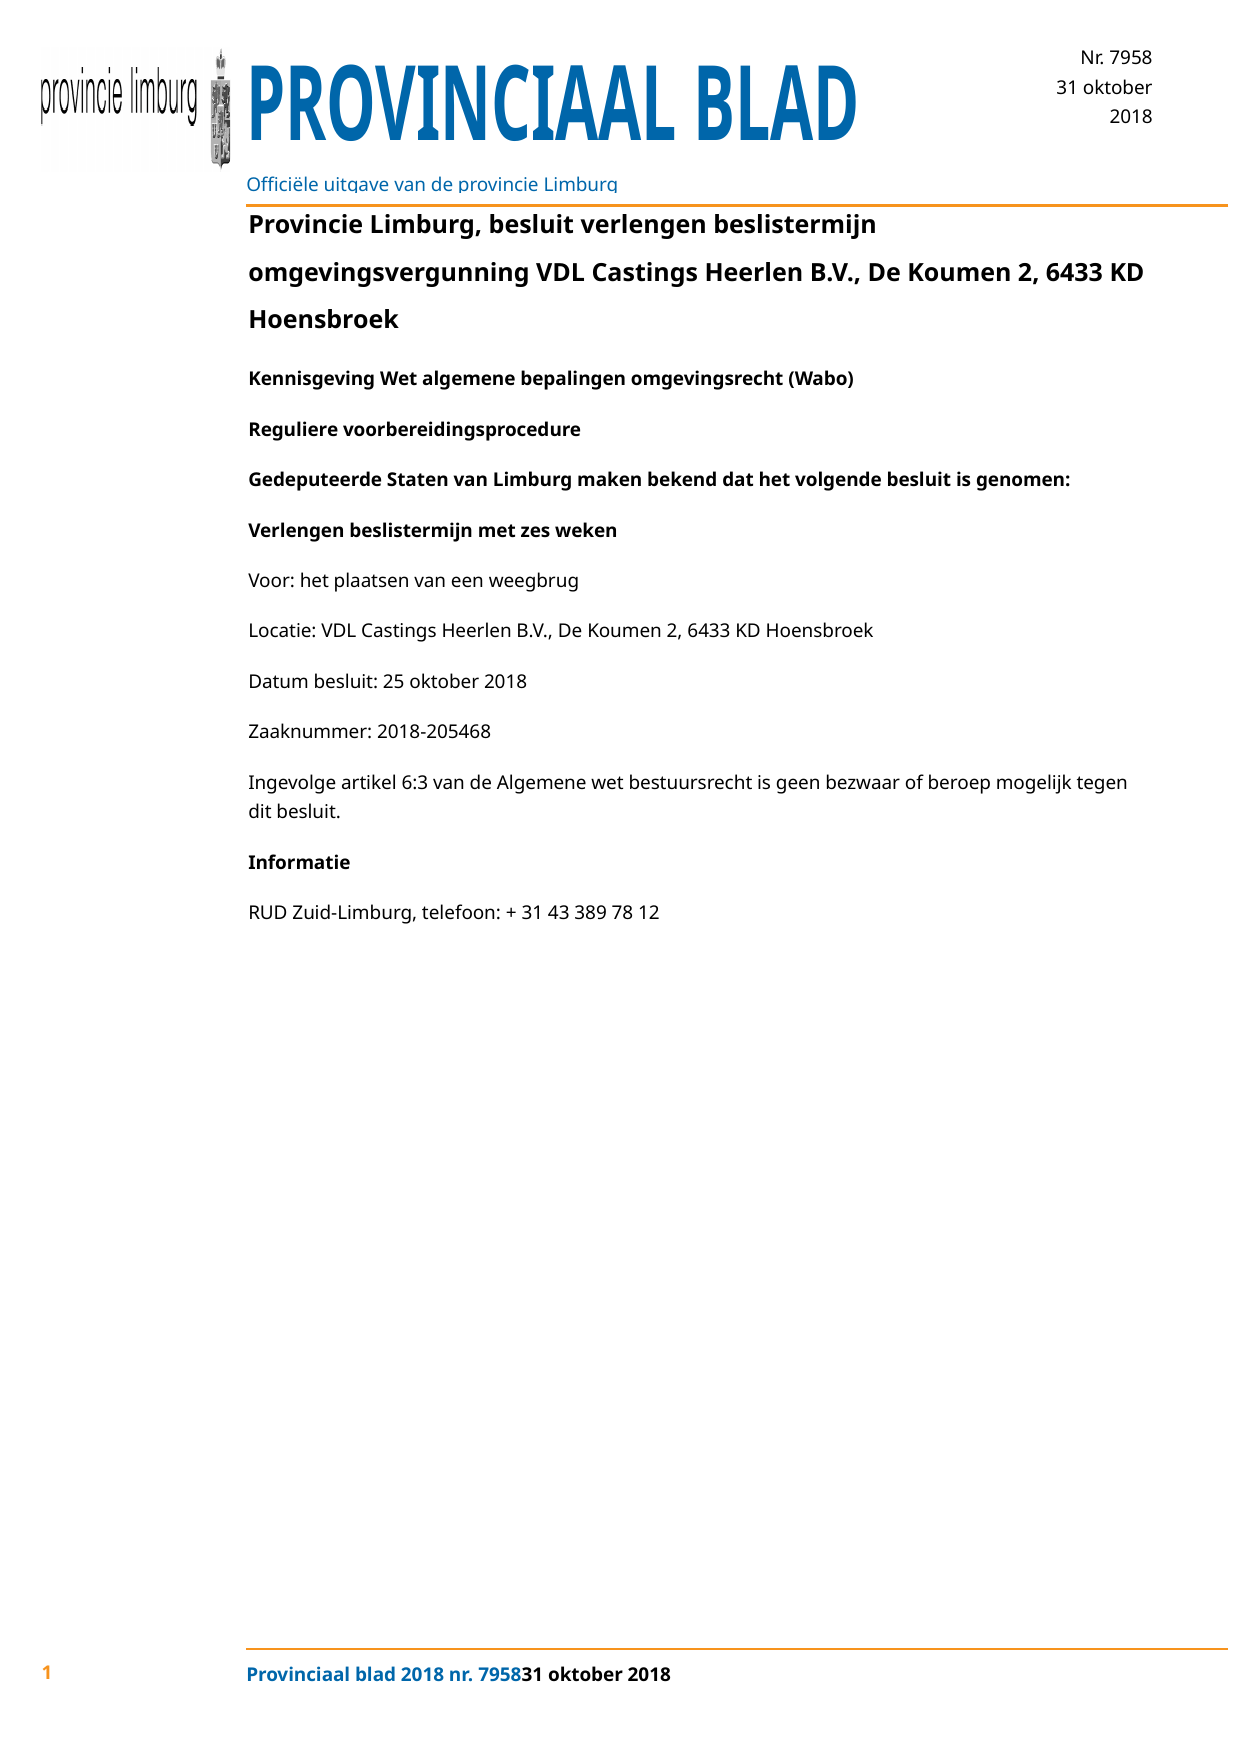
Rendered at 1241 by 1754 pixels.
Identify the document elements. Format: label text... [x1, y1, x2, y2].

text Gedeputeerde Staten van Limburg maken bekend dat het volgende besluit is genomen: [248, 466, 1152, 492]
text Ingevolge artikel 6:3 van de Algemene wet bestuursrecht is geen bezwaar of beroep mogelijk tegen dit besluit. [248, 769, 1152, 824]
text Kennisgeving Wet algemene bepalingen omgevingsrecht (Wabo) [248, 366, 1152, 391]
text Verlengen beslistermijn met zes weken [248, 517, 1152, 542]
picture [41, 47, 231, 172]
text RUD Zuid-Limburg, telefoon: + 31 43 389 78 12 [248, 899, 1152, 925]
text Datum besluit: 25 oktober 2018 [248, 668, 1152, 694]
text Locatie: VDL Castings Heerlen B.V., De Koumen 2, 6433 KD Hoensbroek [248, 618, 1152, 643]
text Provincie Limburg, besluit verlengen beslistermijn omgevingsvergunning VDL Castings Heerlen B.V., De Koumen 2, 6433 KD Hoensbroek [248, 207, 1152, 336]
text Informatie [248, 849, 1152, 874]
text Voor: het plaatsen van een weegbrug [248, 567, 1152, 593]
text Zaaknummer: 2018-205468 [248, 718, 1152, 744]
text Reguliere voorbereidingsprocedure [248, 416, 1152, 442]
